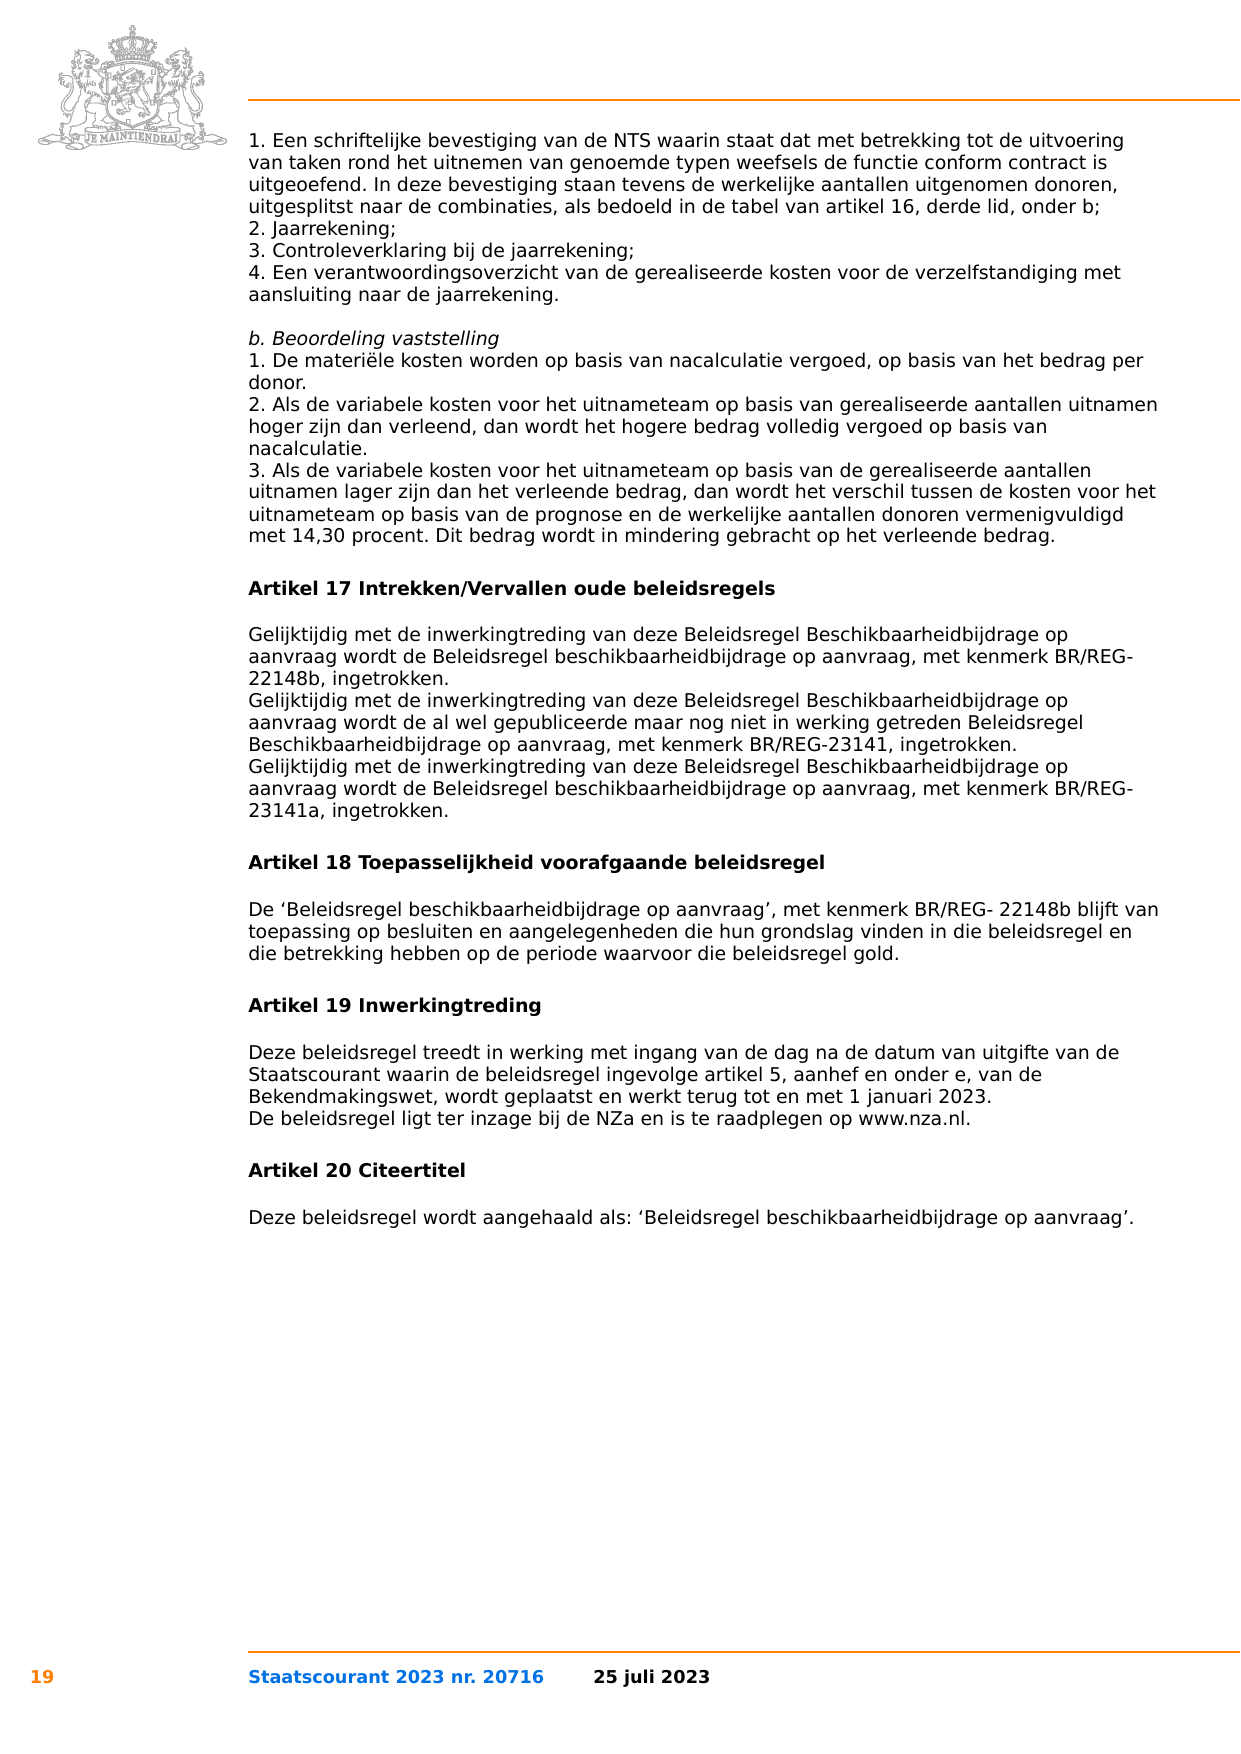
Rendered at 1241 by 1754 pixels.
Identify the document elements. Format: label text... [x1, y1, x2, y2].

subtitle Artikel 19 Inwerkingtreding [248, 995, 1163, 1017]
picture [38, 25, 227, 150]
text Gelijktijdig met de inwerkingtreding van deze Beleidsregel Beschikbaarheidbijdrage op aanvraag wordt de Beleidsregel beschikbaarheidbijdrage op aanvraag, met kenmerk BR/REG-23141a, ingetrokken. [248, 756, 1163, 822]
subtitle Artikel 17 Intrekken/Vervallen oude beleidsregels [248, 577, 1163, 599]
text 4. Een verantwoordingsoverzicht van de gerealiseerde kosten voor de verzelfstandiging met aansluiting naar de jaarrekening. [248, 262, 1163, 306]
text De ‘Beleidsregel beschikbaarheidbijdrage op aanvraag’, met kenmerk BR/REG- 22148b blijft van toepassing op besluiten en aangelegenheden die hun grondslag vinden in die beleidsregel en die betrekking hebben op de periode waarvoor die beleidsregel gold. [248, 899, 1163, 965]
text 1. De materiële kosten worden op basis van nacalculatie vergoed, op basis van het bedrag per donor. [248, 349, 1163, 393]
subtitle b. Beoordeling vaststelling [248, 328, 1163, 349]
text 3. Controleverklaring bij de jaarrekening; [248, 240, 1163, 262]
text 3. Als de variabele kosten voor het uitnameteam op basis van de gerealiseerde aantallen uitnamen lager zijn dan het verleende bedrag, dan wordt het verschil tussen de kosten voor het uitnameteam op basis van de prognose en de werkelijke aantallen donoren vermenigvuldigd met 14,30 procent. Dit bedrag wordt in mindering gebracht op het verleende bedrag. [248, 459, 1163, 547]
text Gelijktijdig met de inwerkingtreding van deze Beleidsregel Beschikbaarheidbijdrage op aanvraag wordt de Beleidsregel beschikbaarheidbijdrage op aanvraag, met kenmerk BR/REG-22148b, ingetrokken. [248, 624, 1163, 690]
text 2. Jaarrekening; [248, 218, 1163, 240]
text De beleidsregel ligt ter inzage bij de NZa en is te raadplegen op www.nza.nl. [248, 1108, 1163, 1130]
text Deze beleidsregel wordt aangehaald als: ‘Beleidsregel beschikbaarheidbijdrage op aanvraag’. [248, 1207, 1163, 1229]
text 1. Een schriftelijke bevestiging van de NTS waarin staat dat met betrekking tot de uitvoering van taken rond het uitnemen van genoemde typen weefsels de functie conform contract is uitgeoefend. In deze bevestiging staan tevens de werkelijke aantallen uitgenomen donoren, uitgesplitst naar de combinaties, als bedoeld in de tabel van artikel 16, derde lid, onder b; [248, 130, 1163, 218]
subtitle Artikel 18 Toepasselijkheid voorafgaande beleidsregel [248, 852, 1163, 874]
text Deze beleidsregel treedt in werking met ingang van de dag na de datum van uitgifte van de Staatscourant waarin de beleidsregel ingevolge artikel 5, aanhef en onder e, van de Bekendmakingswet, wordt geplaatst en werkt terug tot en met 1 januari 2023. [248, 1042, 1163, 1108]
text 2. Als de variabele kosten voor het uitnameteam op basis van gerealiseerde aantallen uitnamen hoger zijn dan verleend, dan wordt het hogere bedrag volledig vergoed op basis van nacalculatie. [248, 393, 1163, 459]
subtitle Artikel 20 Citeertitel [248, 1160, 1163, 1182]
text Gelijktijdig met de inwerkingtreding van deze Beleidsregel Beschikbaarheidbijdrage op aanvraag wordt de al wel gepubliceerde maar nog niet in werking getreden Beleidsregel Beschikbaarheidbijdrage op aanvraag, met kenmerk BR/REG-23141, ingetrokken. [248, 690, 1163, 756]
